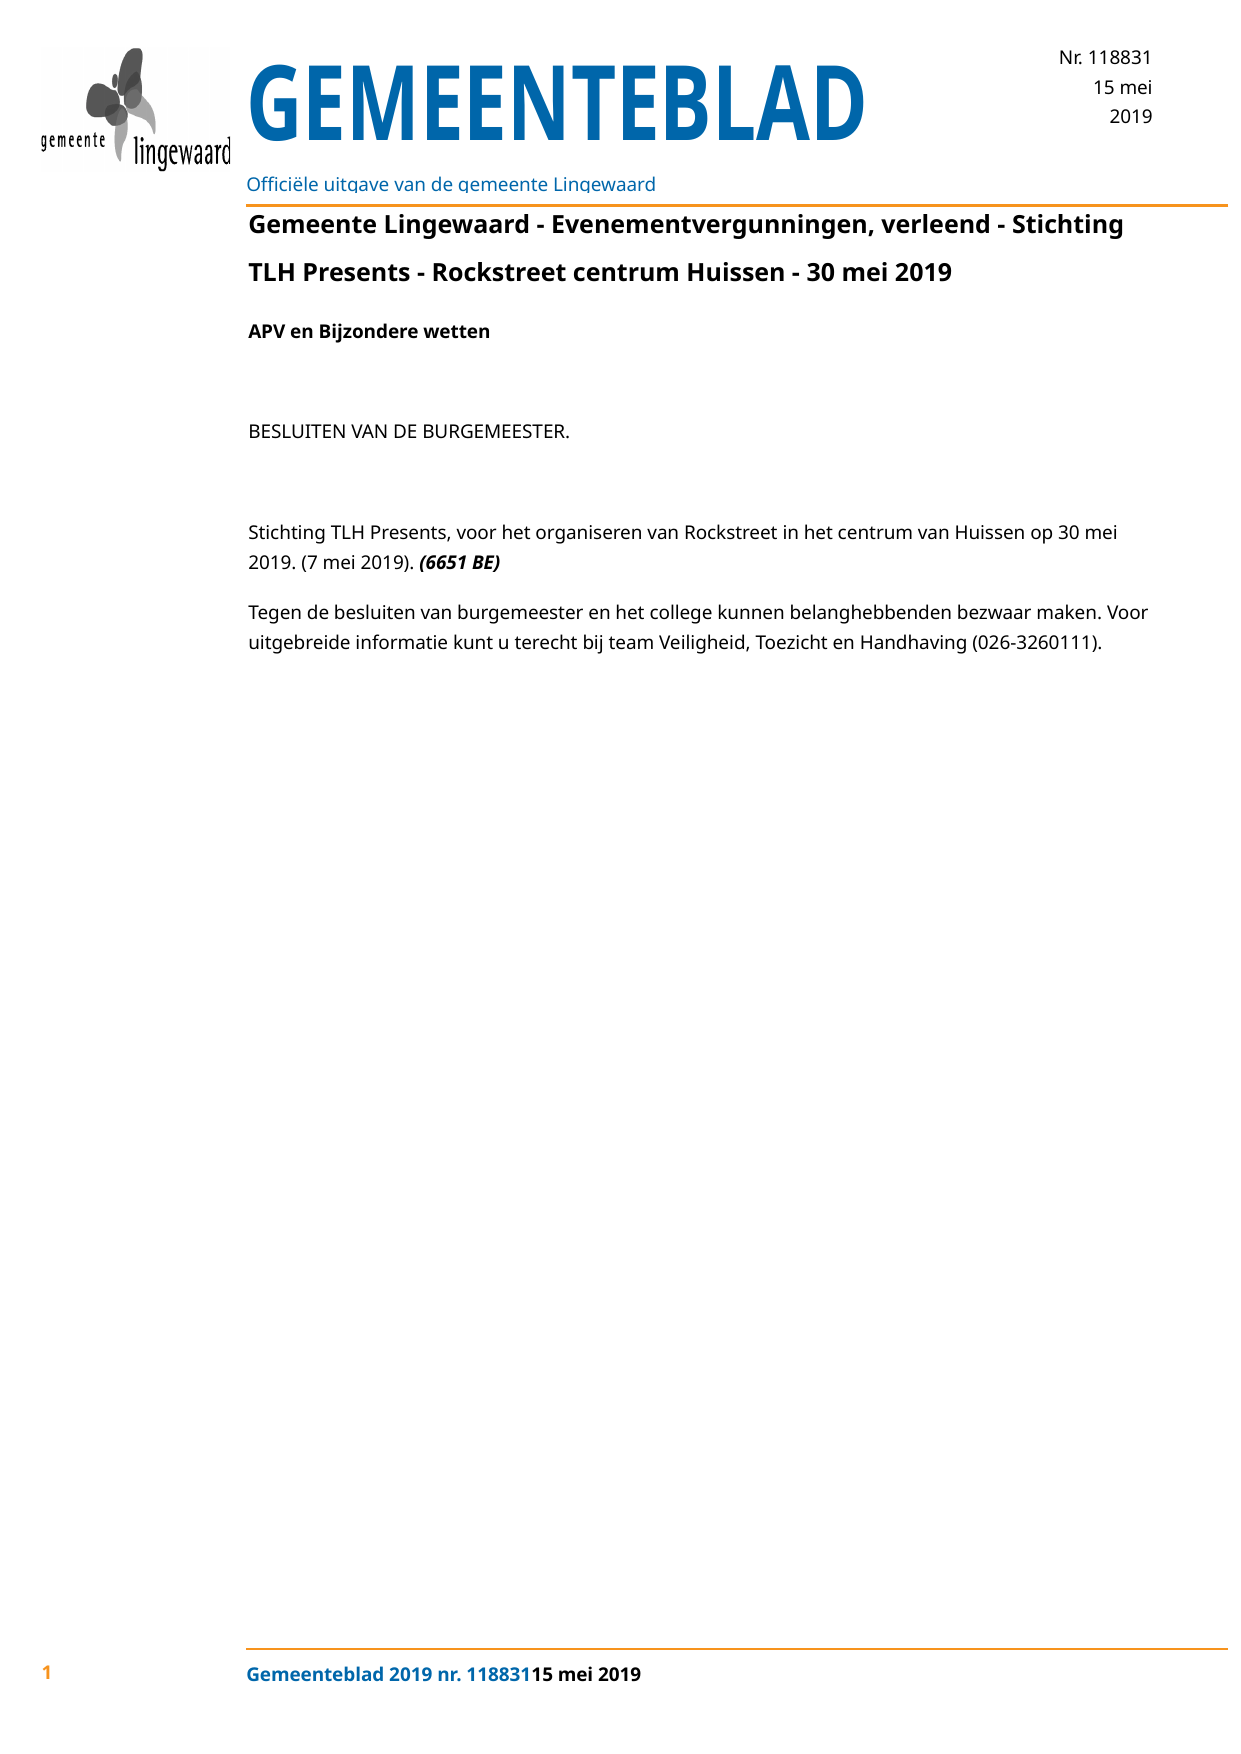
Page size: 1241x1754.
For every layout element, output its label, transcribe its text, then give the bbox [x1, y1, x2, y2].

picture [41, 47, 231, 172]
text Gemeente Lingewaard - Evenementvergunningen, verleend - Stichting TLH Presents - Rockstreet centrum Huissen - 30 mei 2019 [248, 207, 1152, 288]
text BESLUITEN VAN DE BURGEMEESTER. [248, 419, 1152, 444]
text Tegen de besluiten van burgemeester en het college kunnen belanghebbenden bezwaar maken. Voor uitgebreide informatie kunt u terecht bij team Veiligheid, Toezicht en Handhaving (026-3260111). [248, 599, 1152, 655]
text APV en Bijzondere wetten [248, 318, 1152, 344]
text Stichting TLH Presents, voor het organiseren van Rockstreet in het centrum van Huissen op 30 mei 2019. (7 mei 2019). (6651 BE) [248, 519, 1152, 575]
